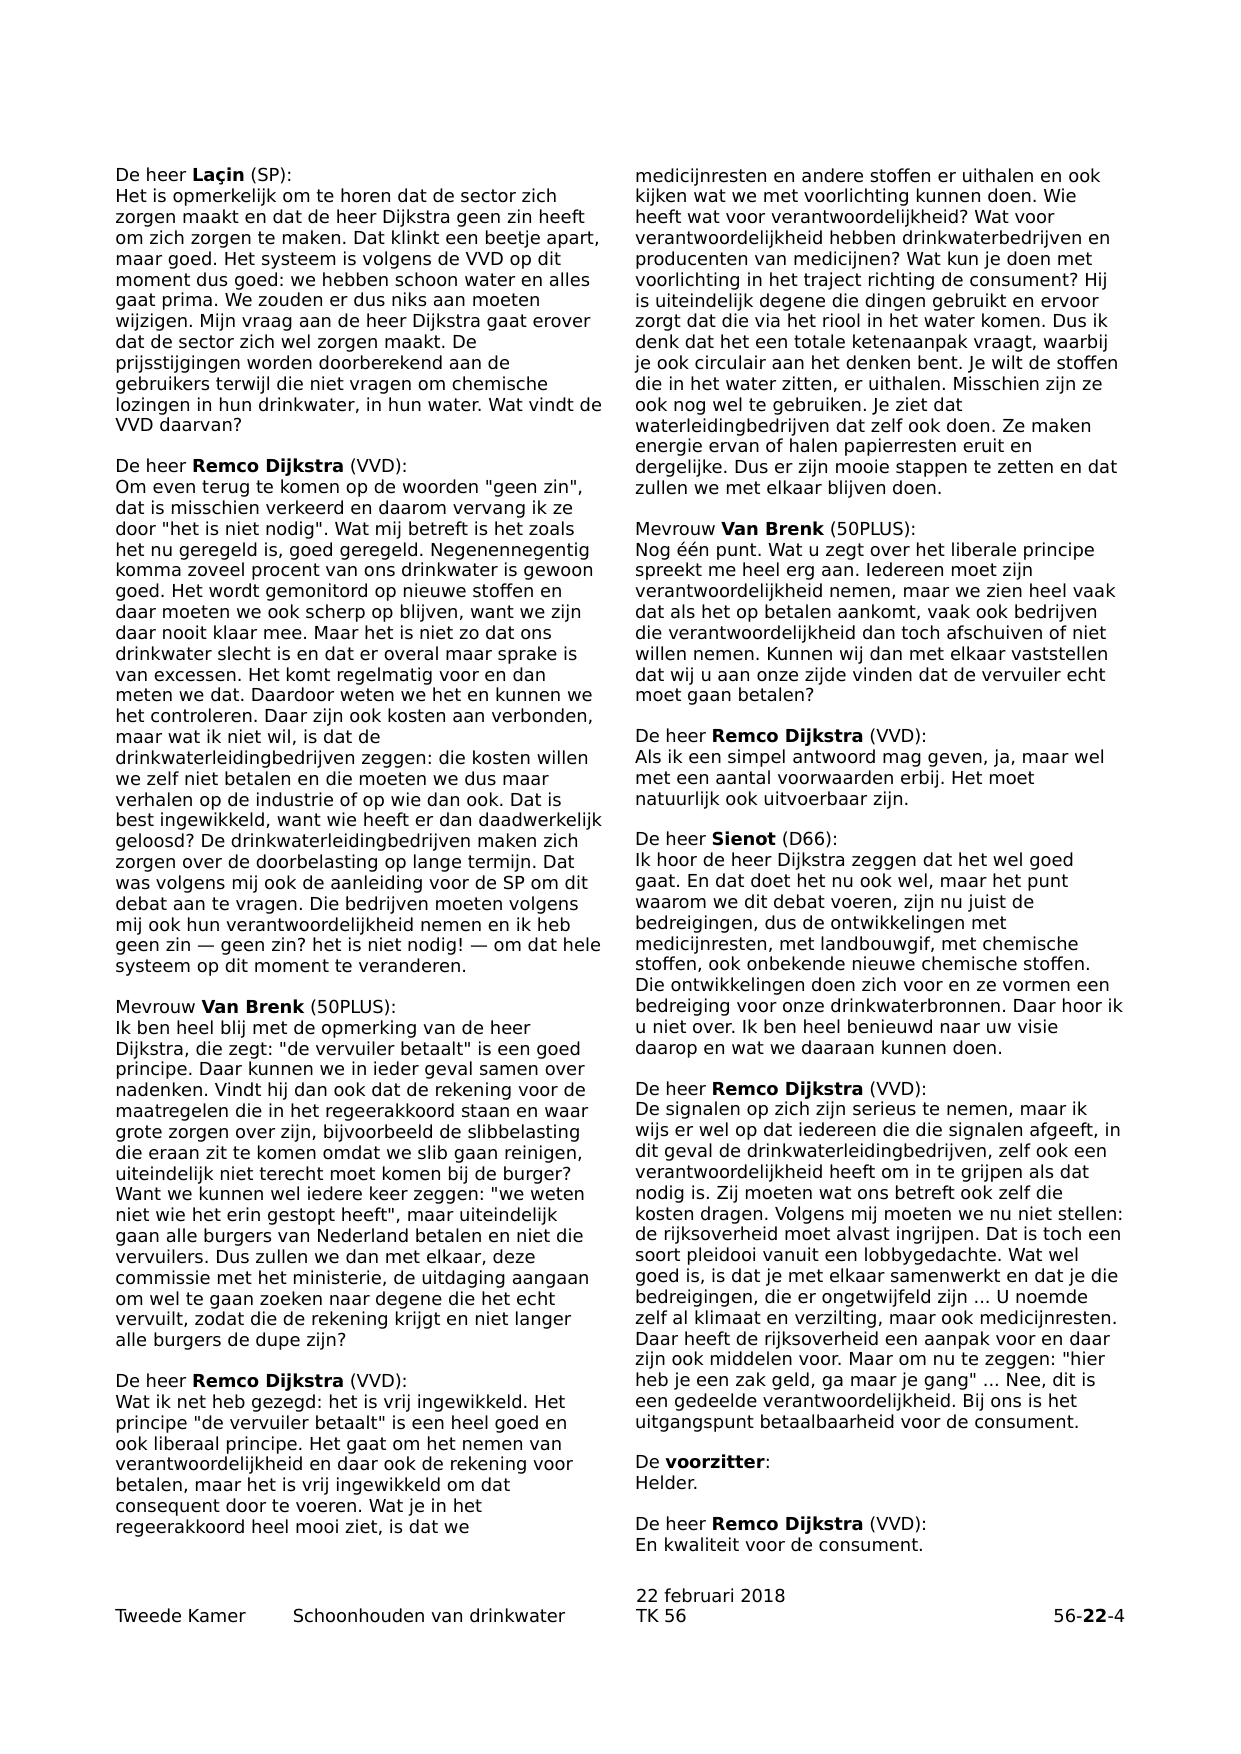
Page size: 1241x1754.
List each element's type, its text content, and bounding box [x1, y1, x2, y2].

text Om even terug te komen op de woorden "geen zin", dat is misschien verkeerd en daarom vervang ik ze door "het is niet nodig". Wat mij betreft is het zoals het nu geregeld is, goed geregeld. Negenennegentig komma zoveel procent van ons drinkwater is gewoon goed. Het wordt gemonitord op nieuwe stoffen en daar moeten we ook scherp op blijven, want we zijn daar nooit klaar mee. Maar het is niet zo dat ons drinkwater slecht is en dat er overal maar sprake is van excessen. Het komt regelmatig voor en dan meten we dat. Daardoor weten we het en kunnen we het controleren. Daar zijn ook kosten aan verbonden, maar wat ik niet wil, is dat de drinkwaterleidingbedrijven zeggen: die kosten willen we zelf niet betalen en die moeten we dus maar verhalen op de industrie of op wie dan ook. Dat is best ingewikkeld, want wie heeft er dan daadwerkelijk geloosd? De drinkwaterleidingbedrijven maken zich zorgen over de doorbelasting op lange termijn. Dat was volgens mij ook de aanleiding voor de SP om dit debat aan te vragen. Die bedrijven moeten volgens mij ook hun verantwoordelijkheid nemen en ik heb geen zin — geen zin? het is niet nodig! — om dat hele systeem op dit moment te veranderen. [115, 477, 605, 977]
text De heer Laçin (SP): [115, 165, 605, 186]
text Ik ben heel blij met de opmerking van de heer Dijkstra, die zegt: "de vervuiler betaalt" is een goed principe. Daar kunnen we in ieder geval samen over nadenken. Vindt hij dan ook dat de rekening voor de maatregelen die in het regeerakkoord staan en waar grote zorgen over zijn, bijvoorbeeld de slibbelasting die eraan zit te komen omdat we slib gaan reinigen, uiteindelijk niet terecht moet komen bij de burger? Want we kunnen wel iedere keer zeggen: "we weten niet wie het erin gestopt heeft", maar uiteindelijk gaan alle burgers van Nederland betalen en niet die vervuilers. Dus zullen we dan met elkaar, deze commissie met het ministerie, de uitdaging aangaan om wel te gaan zoeken naar degene die het echt vervuilt, zodat die de rekening krijgt en niet langer alle burgers de dupe zijn? [115, 1017, 605, 1351]
text Helder. [635, 1473, 1125, 1494]
text Mevrouw Van Brenk (50PLUS): [635, 519, 1125, 539]
text Het is opmerkelijk om te horen dat de sector zich zorgen maakt en dat de heer Dijkstra geen zin heeft om zich zorgen te maken. Dat klinkt een beetje apart, maar goed. Het systeem is volgens de VVD op dit moment dus goed: we hebben schoon water en alles gaat prima. We zouden er dus niks aan moeten wijzigen. Mijn vraag aan de heer Dijkstra gaat erover dat de sector zich wel zorgen maakt. De prijsstijgingen worden doorberekend aan de gebruikers terwijl die niet vragen om chemische lozingen in hun drinkwater, in hun water. Wat vindt de VVD daarvan? [115, 186, 605, 436]
text De signalen op zich zijn serieus te nemen, maar ik wijs er wel op dat iedereen die die signalen afgeeft, in dit geval de drinkwaterleidingbedrijven, zelf ook een verantwoordelijkheid heeft om in te grijpen als dat nodig is. Zij moeten wat ons betreft ook zelf die kosten dragen. Volgens mij moeten we nu niet stellen: de rijksoverheid moet alvast ingrijpen. Dat is toch een soort pleidooi vanuit een lobbygedachte. Wat wel goed is, is dat je met elkaar samenwerkt en dat je die bedreigingen, die er ongetwijfeld zijn ... U noemde zelf al klimaat en verzilting, maar ook medicijnresten. Daar heeft de rijksoverheid een aanpak voor en daar zijn ook middelen voor. Maar om nu te zeggen: "hier heb je een zak geld, ga maar je gang" ... Nee, dit is een gedeelde verantwoordelijkheid. Bij ons is het uitgangspunt betaalbaarheid voor de consument. [635, 1099, 1125, 1432]
text Mevrouw Van Brenk (50PLUS): [115, 997, 605, 1017]
text Ik hoor de heer Dijkstra zeggen dat het wel goed gaat. En dat doet het nu ook wel, maar het punt waarom we dit debat voeren, zijn nu juist de bedreigingen, dus de ontwikkelingen met medicijnresten, met landbouwgif, met chemische stoffen, ook onbekende nieuwe chemische stoffen. Die ontwikkelingen doen zich voor en ze vormen een bedreiging voor onze drinkwaterbronnen. Daar hoor ik u niet over. Ik ben heel benieuwd naar uw visie daarop en wat we daaraan kunnen doen. [635, 850, 1125, 1058]
text Als ik een simpel antwoord mag geven, ja, maar wel met een aantal voorwaarden erbij. Het moet natuurlijk ook uitvoerbaar zijn. [635, 747, 1125, 809]
text De heer Remco Dijkstra (VVD): [635, 726, 1125, 747]
text Wat ik net heb gezegd: het is vrij ingewikkeld. Het principe "de vervuiler betaalt" is een heel goed en ook liberaal principe. Het gaat om het nemen van verantwoordelijkheid en daar ook de rekening voor betalen, maar het is vrij ingewikkeld om dat consequent door te voeren. Wat je in het regeerakkoord heel mooi ziet, is dat we [115, 1392, 605, 1537]
text De heer Remco Dijkstra (VVD): [635, 1078, 1125, 1099]
text De heer Remco Dijkstra (VVD): [115, 1371, 605, 1392]
text De voorzitter: [635, 1452, 1125, 1473]
text De heer Remco Dijkstra (VVD): [115, 456, 605, 477]
text De heer Sienot (D66): [635, 829, 1125, 850]
text En kwaliteit voor de consument. [635, 1535, 1125, 1556]
text Nog één punt. Wat u zegt over het liberale principe spreekt me heel erg aan. Iedereen moet zijn verantwoordelijkheid nemen, maar we zien heel vaak dat als het op betalen aankomt, vaak ook bedrijven die verantwoordelijkheid dan toch afschuiven of niet willen nemen. Kunnen wij dan met elkaar vaststellen dat wij u aan onze zijde vinden dat de vervuiler echt moet gaan betalen? [635, 539, 1125, 706]
text De heer Remco Dijkstra (VVD): [635, 1514, 1125, 1535]
text medicijnresten en andere stoffen er uithalen en ook kijken wat we met voorlichting kunnen doen. Wie heeft wat voor verantwoordelijkheid? Wat voor verantwoordelijkheid hebben drinkwaterbedrijven en producenten van medicijnen? Wat kun je doen met voorlichting in het traject richting de consument? Hij is uiteindelijk degene die dingen gebruikt en ervoor zorgt dat die via het riool in het water komen. Dus ik denk dat het een totale ketenaanpak vraagt, waarbij je ook circulair aan het denken bent. Je wilt de stoffen die in het water zitten, er uithalen. Misschien zijn ze ook nog wel te gebruiken. Je ziet dat waterleidingbedrijven dat zelf ook doen. Ze maken energie ervan of halen papierresten eruit en dergelijke. Dus er zijn mooie stappen te zetten en dat zullen we met elkaar blijven doen. [635, 165, 1125, 499]
